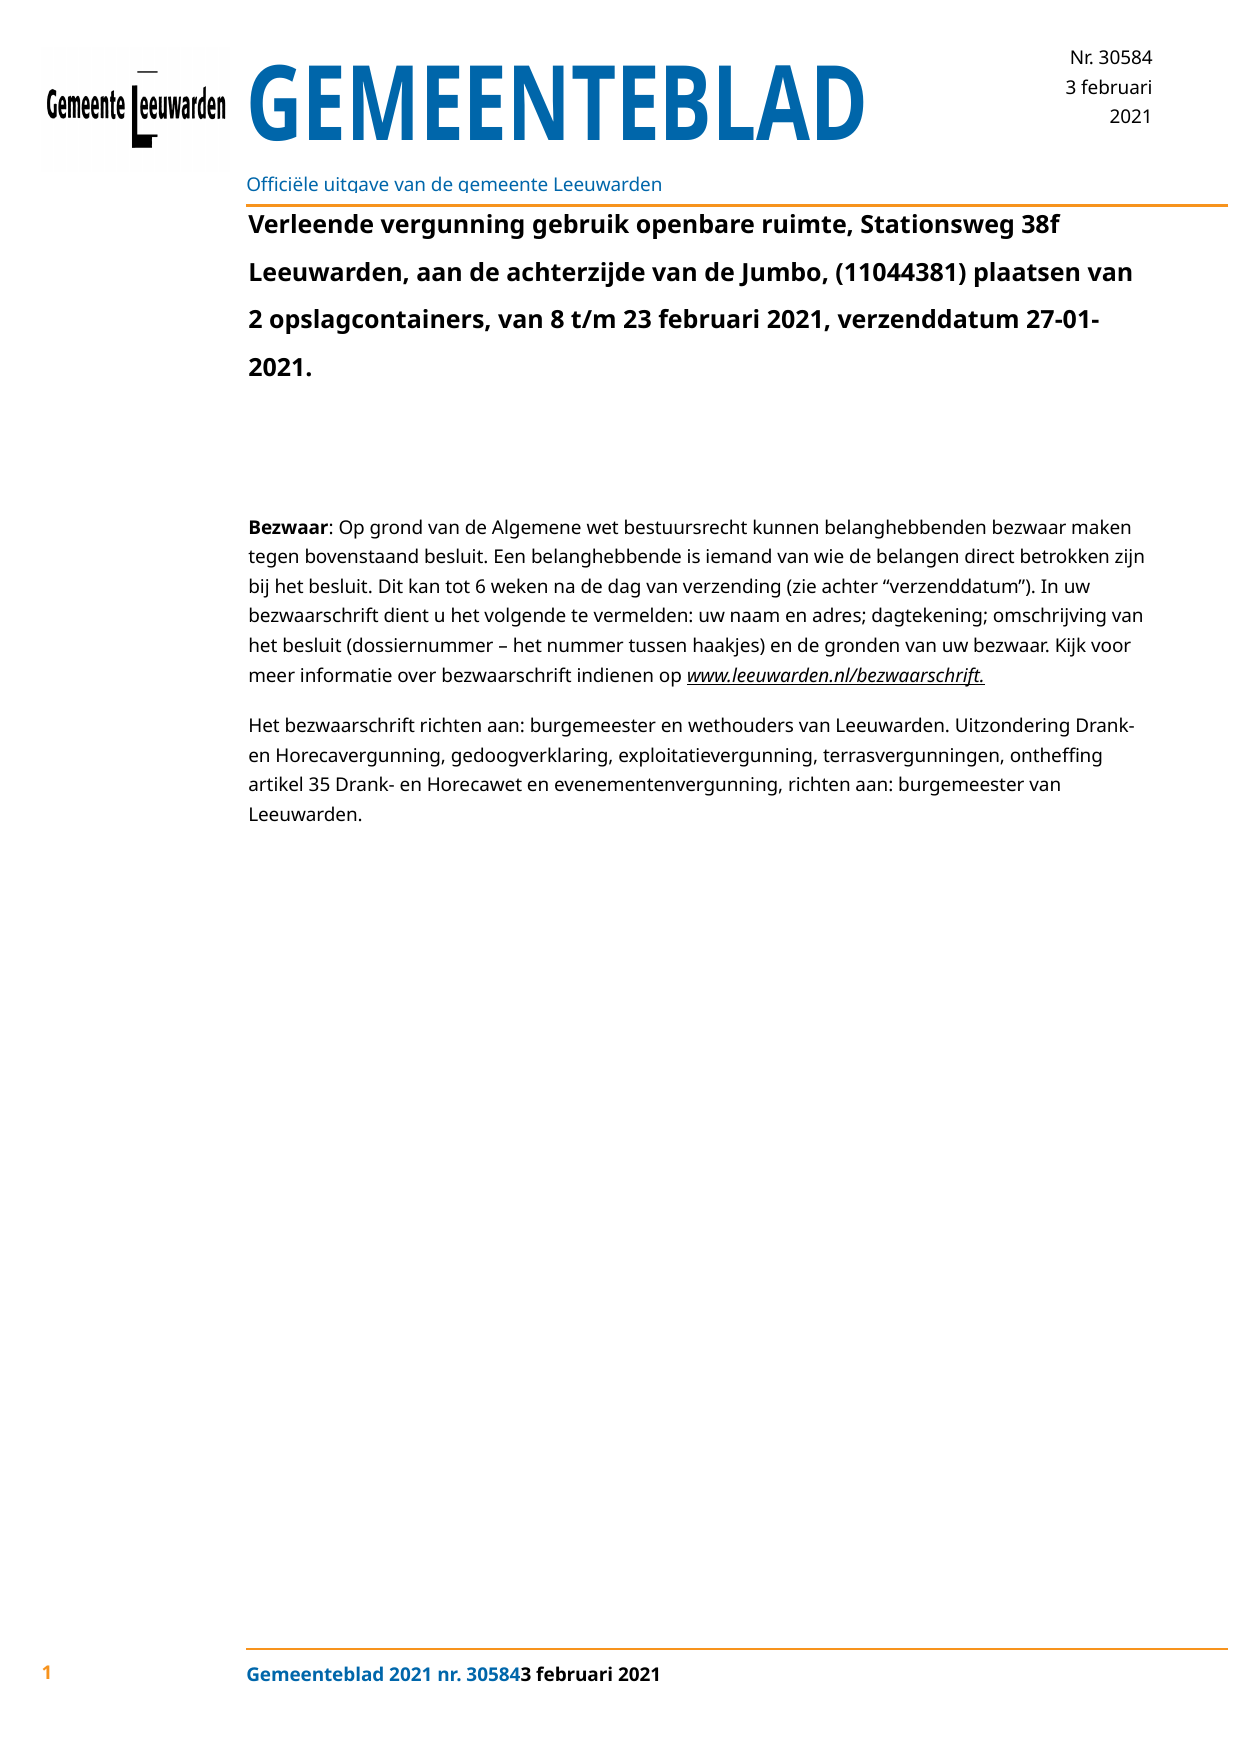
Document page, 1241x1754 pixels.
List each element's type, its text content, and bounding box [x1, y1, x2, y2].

picture [41, 47, 231, 172]
text Bezwaar: Op grond van de Algemene wet bestuursrecht kunnen belanghebbenden bezwaar maken tegen bovenstaand besluit. Een belanghebbende is iemand van wie de belangen direct betrokken zijn bij het besluit. Dit kan tot 6 weken na de dag van verzending (zie achter “verzenddatum”). In uw bezwaarschrift dient u het volgende te vermelden: uw naam en adres; dagtekening; omschrijving van het besluit (dossiernummer – het nummer tussen haakjes) en de gronden van uw bezwaar. Kijk voor meer informatie over bezwaarschrift indienen op www.leeuwarden.nl/bezwaarschrift. [248, 514, 1152, 688]
text Verleende vergunning gebruik openbare ruimte, Stationsweg 38f Leeuwarden, aan de achterzijde van de Jumbo, (11044381) plaatsen van 2 opslagcontainers, van 8 t/m 23 februari 2021, verzenddatum 27-01-2021. [248, 207, 1152, 384]
text Het bezwaarschrift richten aan: burgemeester en wethouders van Leeuwarden. Uitzondering Drank- en Horecavergunning, gedoogverklaring, exploitatievergunning, terrasvergunningen, ontheffing artikel 35 Drank- en Horecawet en evenementenvergunning, richten aan: burgemeester van Leeuwarden. [248, 712, 1152, 827]
